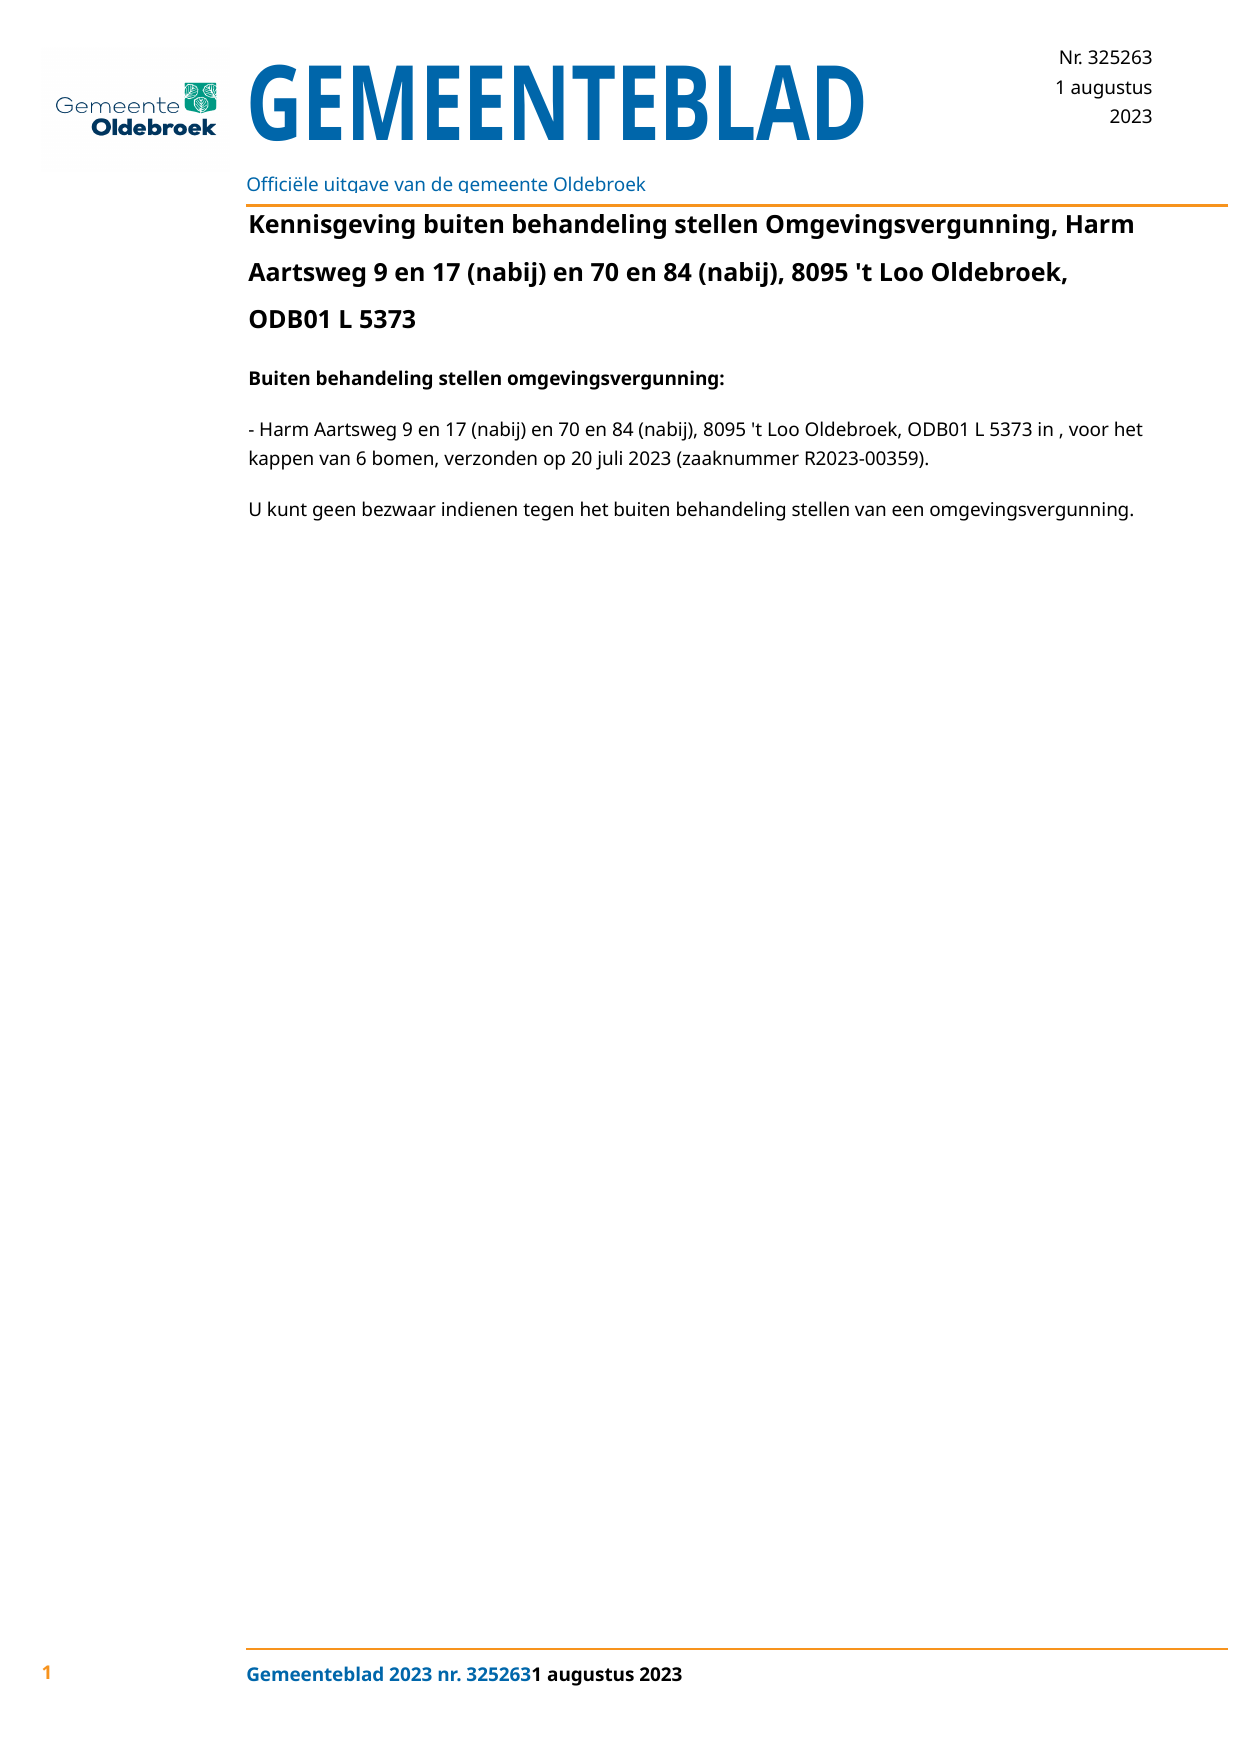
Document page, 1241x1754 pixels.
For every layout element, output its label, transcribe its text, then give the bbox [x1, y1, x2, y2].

text - Harm Aartsweg 9 en 17 (nabij) en 70 en 84 (nabij), 8095 't Loo Oldebroek, ODB01 L 5373 in , voor het kappen van 6 bomen, verzonden op 20 juli 2023 (zaaknummer R2023-00359). [248, 416, 1152, 471]
text U kunt geen bezwaar indienen tegen het buiten behandeling stellen van een omgevingsvergunning. [248, 496, 1152, 522]
text Buiten behandeling stellen omgevingsvergunning: [248, 366, 1152, 391]
text Kennisgeving buiten behandeling stellen Omgevingsvergunning, Harm Aartsweg 9 en 17 (nabij) en 70 en 84 (nabij), 8095 't Loo Oldebroek, ODB01 L 5373 [248, 207, 1152, 336]
picture [41, 47, 231, 172]
